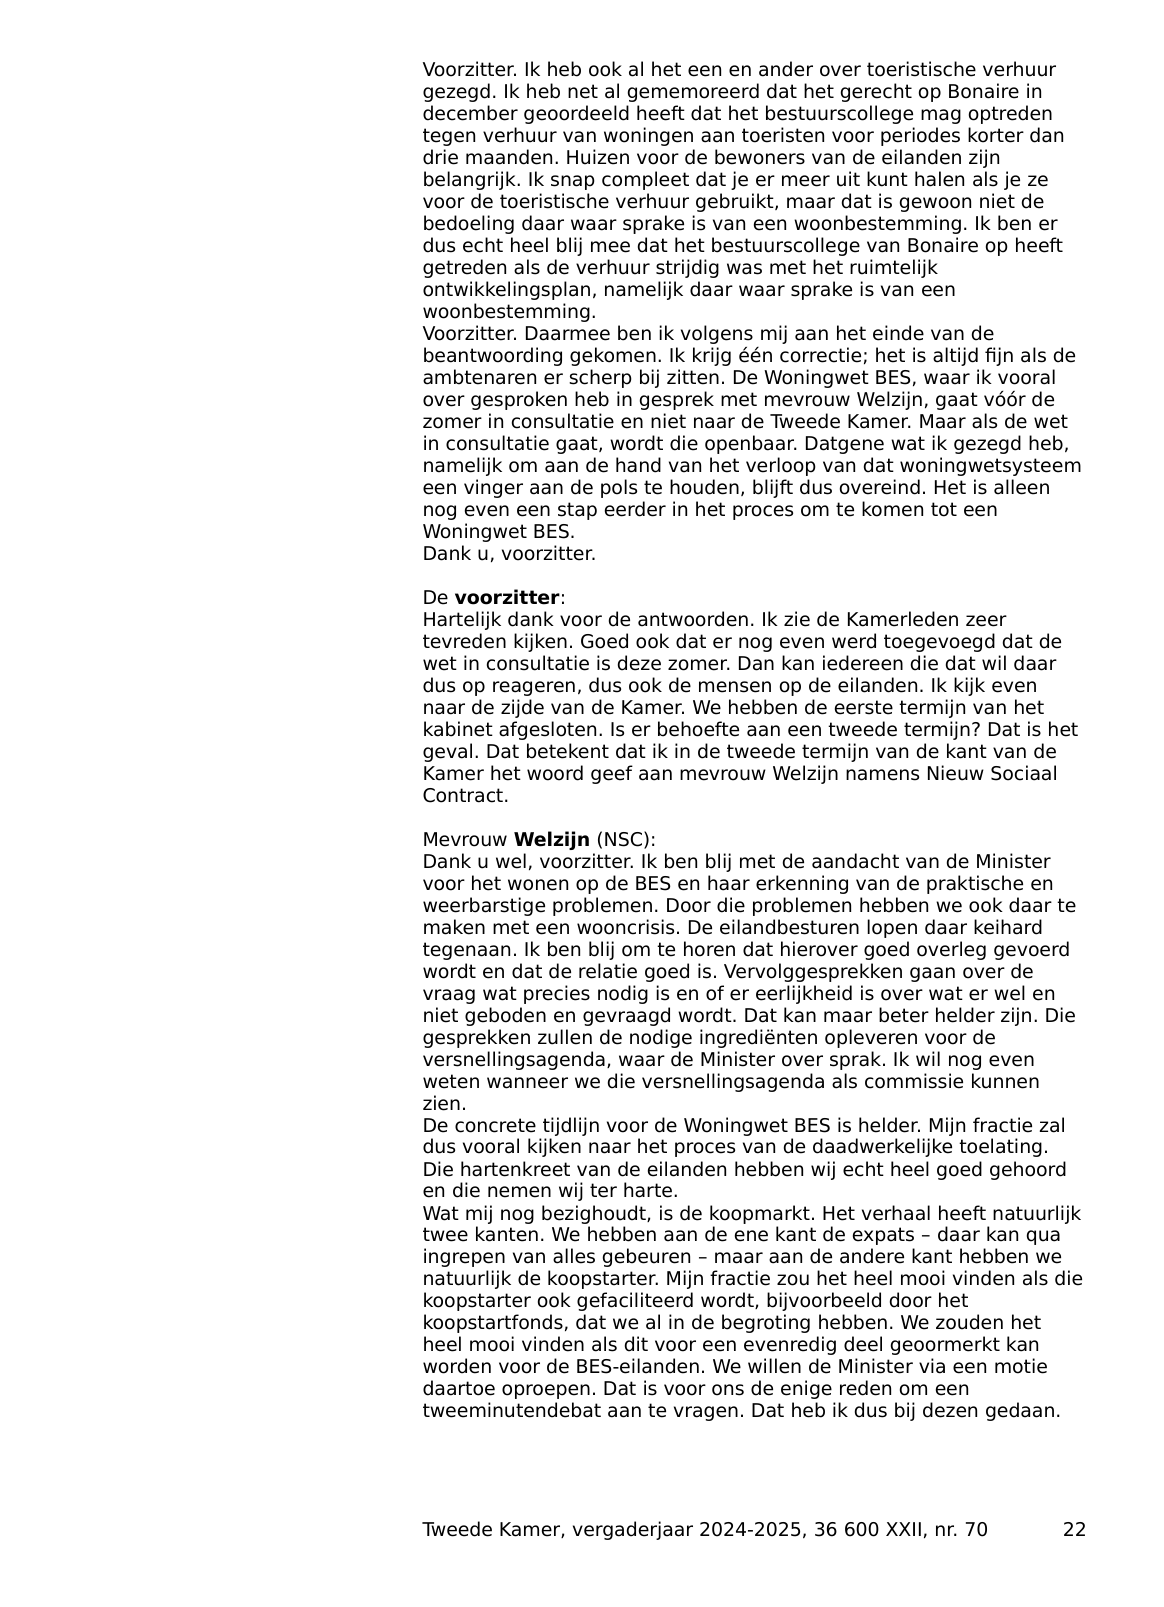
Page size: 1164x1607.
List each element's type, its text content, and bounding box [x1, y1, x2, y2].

text Wat mij nog bezighoudt, is de koopmarkt. Het verhaal heeft natuurlijk twee kanten. We hebben aan de ene kant de expats – daar kan qua ingrepen van alles gebeuren – maar aan de andere kant hebben we natuurlijk de koopstarter. Mijn fractie zou het heel mooi vinden als die koopstarter ook gefaciliteerd wordt, bijvoorbeeld door het koopstartfonds, dat we al in de begroting hebben. We zouden het heel mooi vinden als dit voor een evenredig deel geoormerkt kan worden voor de BES-eilanden. We willen de Minister via een motie daartoe oproepen. Dat is voor ons de enige reden om een tweeminutendebat aan te vragen. Dat heb ik dus bij dezen gedaan. [422, 1202, 1087, 1422]
text Voorzitter. Daarmee ben ik volgens mij aan het einde van de beantwoording gekomen. Ik krijg één correctie; het is altijd fijn als de ambtenaren er scherp bij zitten. De Woningwet BES, waar ik vooral over gesproken heb in gesprek met mevrouw Welzijn, gaat vóór de zomer in consultatie en niet naar de Tweede Kamer. Maar als de wet in consultatie gaat, wordt die openbaar. Datgene wat ik gezegd heb, namelijk om aan de hand van het verloop van dat woningwetsysteem een vinger aan de pols te houden, blijft dus overeind. Het is alleen nog even een stap eerder in het proces om te komen tot een Woningwet BES. [422, 323, 1087, 543]
text Mevrouw Welzijn (NSC): [422, 829, 1087, 851]
text Hartelijk dank voor de antwoorden. Ik zie de Kamerleden zeer tevreden kijken. Goed ook dat er nog even werd toegevoegd dat de wet in consultatie is deze zomer. Dan kan iedereen die dat wil daar dus op reageren, dus ook de mensen op de eilanden. Ik kijk even naar de zijde van de Kamer. We hebben de eerste termijn van het kabinet afgesloten. Is er behoefte aan een tweede termijn? Dat is het geval. Dat betekent dat ik in de tweede termijn van de kant van de Kamer het woord geef aan mevrouw Welzijn namens Nieuw Sociaal Contract. [422, 609, 1087, 807]
text Dank u, voorzitter. [422, 543, 1087, 564]
text Voorzitter. Ik heb ook al het een en ander over toeristische verhuur gezegd. Ik heb net al gememoreerd dat het gerecht op Bonaire in december geoordeeld heeft dat het bestuurscollege mag optreden tegen verhuur van woningen aan toeristen voor periodes korter dan drie maanden. Huizen voor de bewoners van de eilanden zijn belangrijk. Ik snap compleet dat je er meer uit kunt halen als je ze voor de toeristische verhuur gebruikt, maar dat is gewoon niet de bedoeling daar waar sprake is van een woonbestemming. Ik ben er dus echt heel blij mee dat het bestuurscollege van Bonaire op heeft getreden als de verhuur strijdig was met het ruimtelijk ontwikkelingsplan, namelijk daar waar sprake is van een woonbestemming. [422, 59, 1087, 323]
text De voorzitter: [422, 587, 1087, 609]
text Dank u wel, voorzitter. Ik ben blij met de aandacht van de Minister voor het wonen op de BES en haar erkenning van de praktische en weerbarstige problemen. Door die problemen hebben we ook daar te maken met een wooncrisis. De eilandbesturen lopen daar keihard tegenaan. Ik ben blij om te horen dat hierover goed overleg gevoerd wordt en dat de relatie goed is. Vervolggesprekken gaan over de vraag wat precies nodig is en of er eerlijkheid is over wat er wel en niet geboden en gevraagd wordt. Dat kan maar beter helder zijn. Die gesprekken zullen de nodige ingrediënten opleveren voor de versnellingsagenda, waar de Minister over sprak. Ik wil nog even weten wanneer we die versnellingsagenda als commissie kunnen zien. [422, 851, 1087, 1114]
text De concrete tijdlijn voor de Woningwet BES is helder. Mijn fractie zal dus vooral kijken naar het proces van de daadwerkelijke toelating. Die hartenkreet van de eilanden hebben wij echt heel goed gehoord en die nemen wij ter harte. [422, 1114, 1087, 1202]
